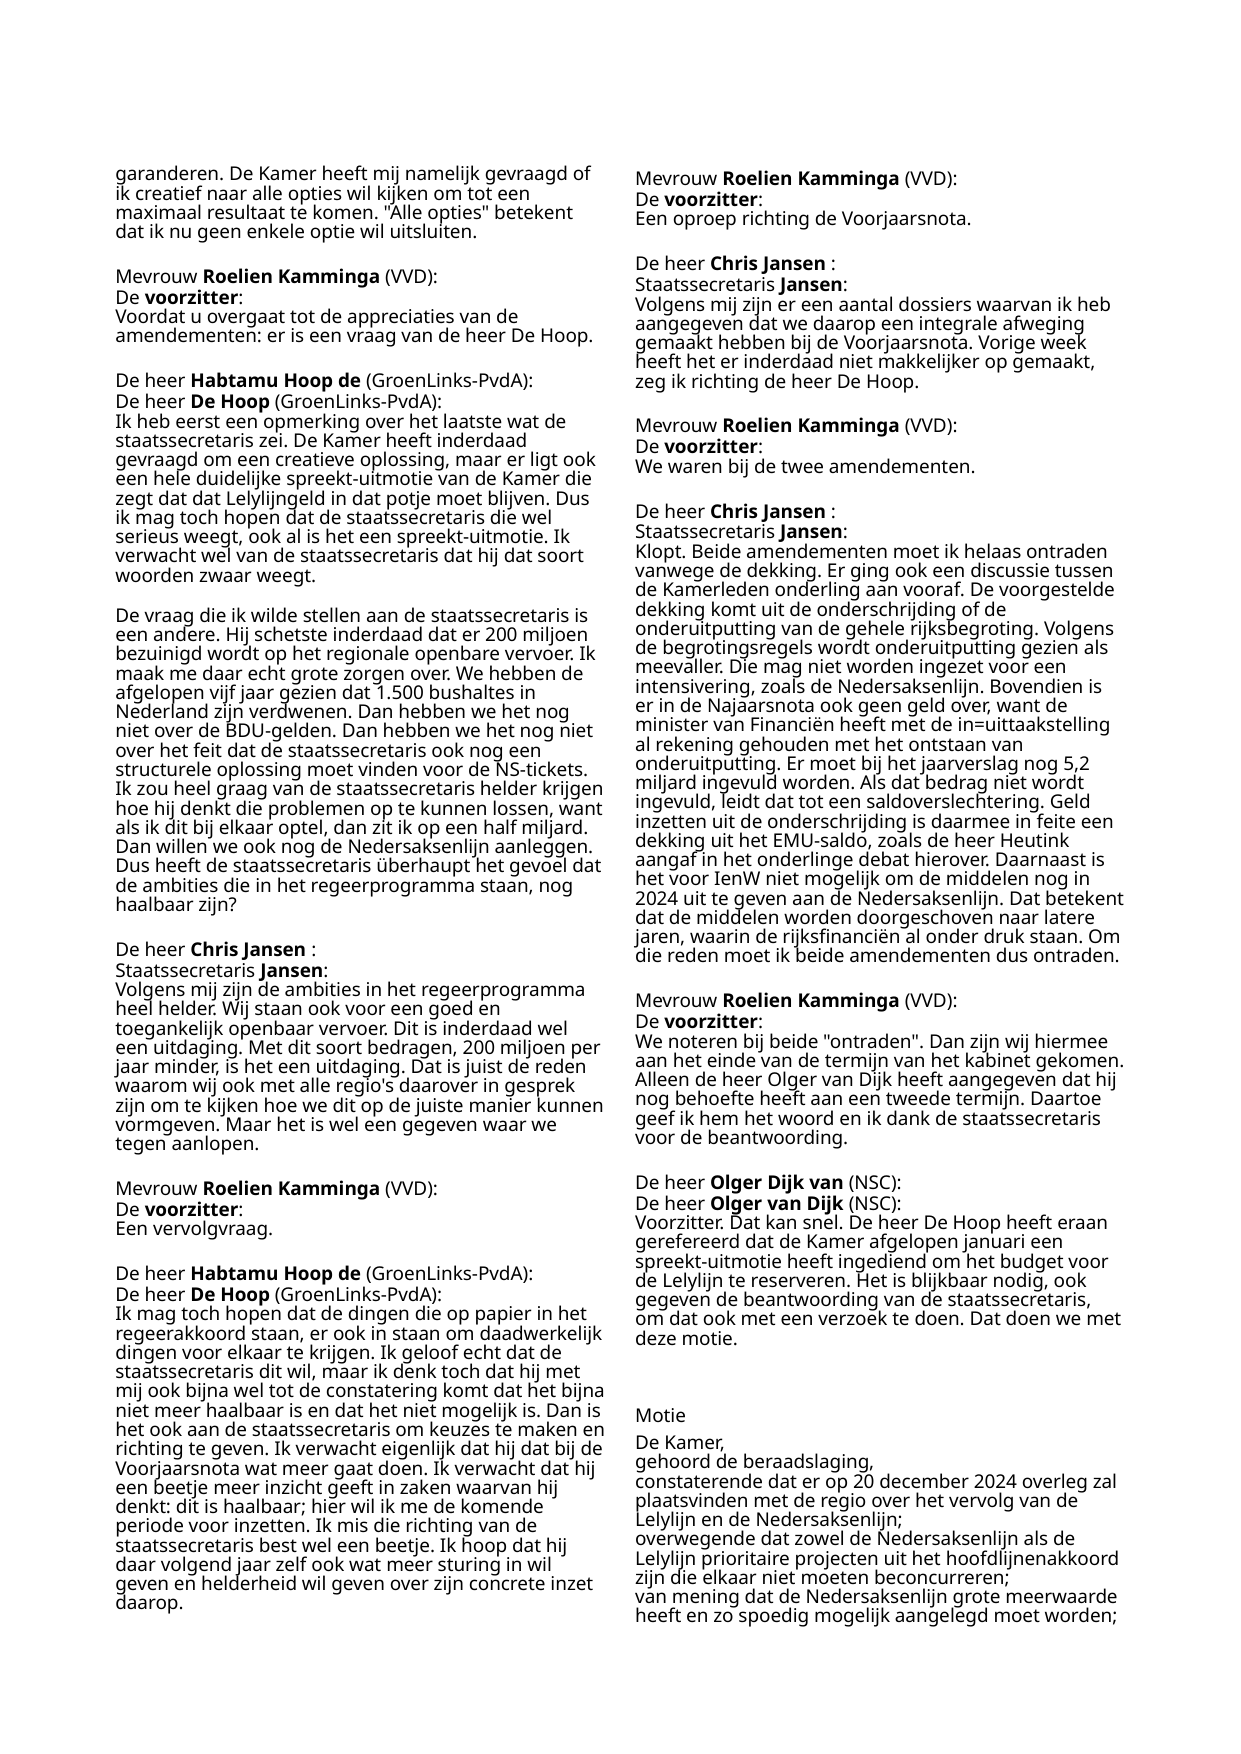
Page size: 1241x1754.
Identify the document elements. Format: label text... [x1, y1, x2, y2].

text Staatssecretaris Jansen: [635, 276, 1125, 296]
text De Kamer, [635, 1434, 1125, 1453]
text Een oproep richting de Voorjaarsnota. [635, 210, 1125, 230]
text Mevrouw Roelien Kamminga (VVD): [635, 413, 1125, 438]
text We waren bij de twee amendementen. [635, 458, 1125, 477]
text De voorzitter: [635, 438, 1125, 458]
text De heer Habtamu Hoop de (GroenLinks-PvdA): [115, 368, 605, 393]
text Volgens mij zijn de ambities in het regeerprogramma heel helder. Wij staan ook voor een goed en toegankelijk openbaar vervoer. Dit is inderdaad wel een uitdaging. Met dit soort bedragen, 200 miljoen per jaar minder, is het een uitdaging. Dat is juist de reden waarom wij ook met alle regio's daarover in gesprek zijn om te kijken hoe we dit op de juiste manier kunnen vormgeven. Maar het is wel een gegeven waar we tegen aanlopen. [115, 981, 605, 1154]
text De heer Olger van Dijk (NSC): [635, 1195, 1125, 1214]
text De heer Chris Jansen : [115, 936, 605, 962]
text Staatssecretaris Jansen: [635, 523, 1125, 543]
text De heer De Hoop (GroenLinks-PvdA): [115, 1286, 605, 1305]
text De voorzitter: [635, 1013, 1125, 1033]
text Mevrouw Roelien Kamminga (VVD): [115, 263, 605, 289]
text Ik heb eerst een opmerking over het laatste wat de staatssecretaris zei. De Kamer heeft inderdaad gevraagd om een creatieve oplossing, maar er ligt ook een hele duidelijke spreekt-uitmotie van de Kamer die zegt dat dat Lelylijngeld in dat potje moet blijven. Dus ik mag toch hopen dat de staatssecretaris die wel serieus weegt, ook al is het een spreekt-uitmotie. Ik verwacht wel van de staatssecretaris dat hij dat soort woorden zwaar weegt. [115, 413, 605, 586]
text De voorzitter: [635, 191, 1125, 210]
text Mevrouw Roelien Kamminga (VVD): [115, 1175, 605, 1201]
text gehoord de beraadslaging, [635, 1453, 1125, 1473]
text De heer Chris Jansen : [635, 251, 1125, 276]
text De heer Olger Dijk van (NSC): [635, 1169, 1125, 1195]
text De voorzitter: [115, 289, 605, 308]
text Klopt. Beide amendementen moet ik helaas ontraden vanwege de dekking. Er ging ook een discussie tussen de Kamerleden onderling aan vooraf. De voorgestelde dekking komt uit de onderschrijding of de onderuitputting van de gehele rijksbegroting. Volgens de begrotingsregels wordt onderuitputting gezien als meevaller. Die mag niet worden ingezet voor een intensivering, zoals de Nedersaksenlijn. Bovendien is er in de Najaarsnota ook geen geld over, want de minister van Financiën heeft met de in=uittaakstelling al rekening gehouden met het ontstaan van onderuitputting. Er moet bij het jaarverslag nog 5,2 miljard ingevuld worden. Als dat bedrag niet wordt ingevuld, leidt dat tot een saldoverslechtering. Geld inzetten uit de onderschrijding is daarmee in feite een dekking uit het EMU-saldo, zoals de heer Heutink aangaf in het onderlinge debat hierover. Daarnaast is het voor IenW niet mogelijk om de middelen nog in 2024 uit te geven aan de Nedersaksenlijn. Dat betekent dat de middelen worden doorgeschoven naar latere jaren, waarin de rijksfinanciën al onder druk staan. Om die reden moet ik beide amendementen dus ontraden. [635, 543, 1125, 967]
text De voorzitter: [115, 1201, 605, 1220]
text garanderen. De Kamer heeft mij namelijk gevraagd of ik creatief naar alle opties wil kijken om tot een maximaal resultaat te komen. "Alle opties" betekent dat ik nu geen enkele optie wil uitsluiten. [115, 165, 605, 242]
text De heer Habtamu Hoop de (GroenLinks-PvdA): [115, 1260, 605, 1286]
text Staatssecretaris Jansen: [115, 962, 605, 981]
text Een vervolgvraag. [115, 1220, 605, 1239]
text Motie [635, 1402, 1125, 1428]
text De vraag die ik wilde stellen aan de staatssecretaris is een andere. Hij schetste inderdaad dat er 200 miljoen bezuinigd wordt op het regionale openbare vervoer. Ik maak me daar echt grote zorgen over. We hebben de afgelopen vijf jaar gezien dat 1.500 bushaltes in Nederland zijn verdwenen. Dan hebben we het nog niet over de BDU-gelden. Dan hebben we het nog niet over het feit dat de staatssecretaris ook nog een structurele oplossing moet vinden voor de NS-tickets. Ik zou heel graag van de staatssecretaris helder krijgen hoe hij denkt die problemen op te kunnen lossen, want als ik dit bij elkaar optel, dan zit ik op een half miljard. Dan willen we ook nog de Nedersaksenlijn aanleggen. Dus heeft de staatssecretaris überhaupt het gevoel dat de ambities die in het regeerprogramma staan, nog haalbaar zijn? [115, 607, 605, 915]
text van mening dat de Nedersaksenlijn grote meerwaarde heeft en zo spoedig mogelijk aangelegd moet worden; [635, 1588, 1125, 1627]
text Volgens mij zijn er een aantal dossiers waarvan ik heb aangegeven dat we daarop een integrale afweging gemaakt hebben bij de Voorjaarsnota. Vorige week heeft het er inderdaad niet makkelijker op gemaakt, zeg ik richting de heer De Hoop. [635, 296, 1125, 392]
text Ik mag toch hopen dat de dingen die op papier in het regeerakkoord staan, er ook in staan om daadwerkelijk dingen voor elkaar te krijgen. Ik geloof echt dat de staatssecretaris dit wil, maar ik denk toch dat hij met mij ook bijna wel tot de constatering komt dat het bijna niet meer haalbaar is en dat het niet mogelijk is. Dan is het ook aan de staatssecretaris om keuzes te maken en richting te geven. Ik verwacht eigenlijk dat hij dat bij de Voorjaarsnota wat meer gaat doen. Ik verwacht dat hij een beetje meer inzicht geeft in zaken waarvan hij denkt: dit is haalbaar; hier wil ik me de komende periode voor inzetten. Ik mis die richting van de staatssecretaris best wel een beetje. Ik hoop dat hij daar volgend jaar zelf ook wat meer sturing in wil geven en helderheid wil geven over zijn concrete inzet daarop. [115, 1305, 605, 1614]
text Mevrouw Roelien Kamminga (VVD): [635, 988, 1125, 1013]
text We noteren bij beide "ontraden". Dan zijn wij hiermee aan het einde van de termijn van het kabinet gekomen. Alleen de heer Olger van Dijk heeft aangegeven dat hij nog behoefte heeft aan een tweede termijn. Daartoe geef ik hem het woord en ik dank de staatssecretaris voor de beantwoording. [635, 1033, 1125, 1148]
text Mevrouw Roelien Kamminga (VVD): [635, 165, 1125, 191]
text De heer Chris Jansen : [635, 498, 1125, 523]
text Voorzitter. Dat kan snel. De heer De Hoop heeft eraan gerefereerd dat de Kamer afgelopen januari een spreekt-uitmotie heeft ingediend om het budget voor de Lelylijn te reserveren. Het is blijkbaar nodig, ook gegeven de beantwoording van de staatssecretaris, om dat ook met een verzoek te doen. Dat doen we met deze motie. [635, 1214, 1125, 1349]
text De heer De Hoop (GroenLinks-PvdA): [115, 393, 605, 413]
text overwegende dat zowel de Nedersaksenlijn als de Lelylijn prioritaire projecten uit het hoofdlijnenakkoord zijn die elkaar niet moeten beconcurreren; [635, 1530, 1125, 1588]
text Voordat u overgaat tot de appreciaties van de amendementen: er is een vraag van de heer De Hoop. [115, 308, 605, 347]
text constaterende dat er op 20 december 2024 overleg zal plaatsvinden met de regio over het vervolg van de Lelylijn en de Nedersaksenlijn; [635, 1473, 1125, 1530]
